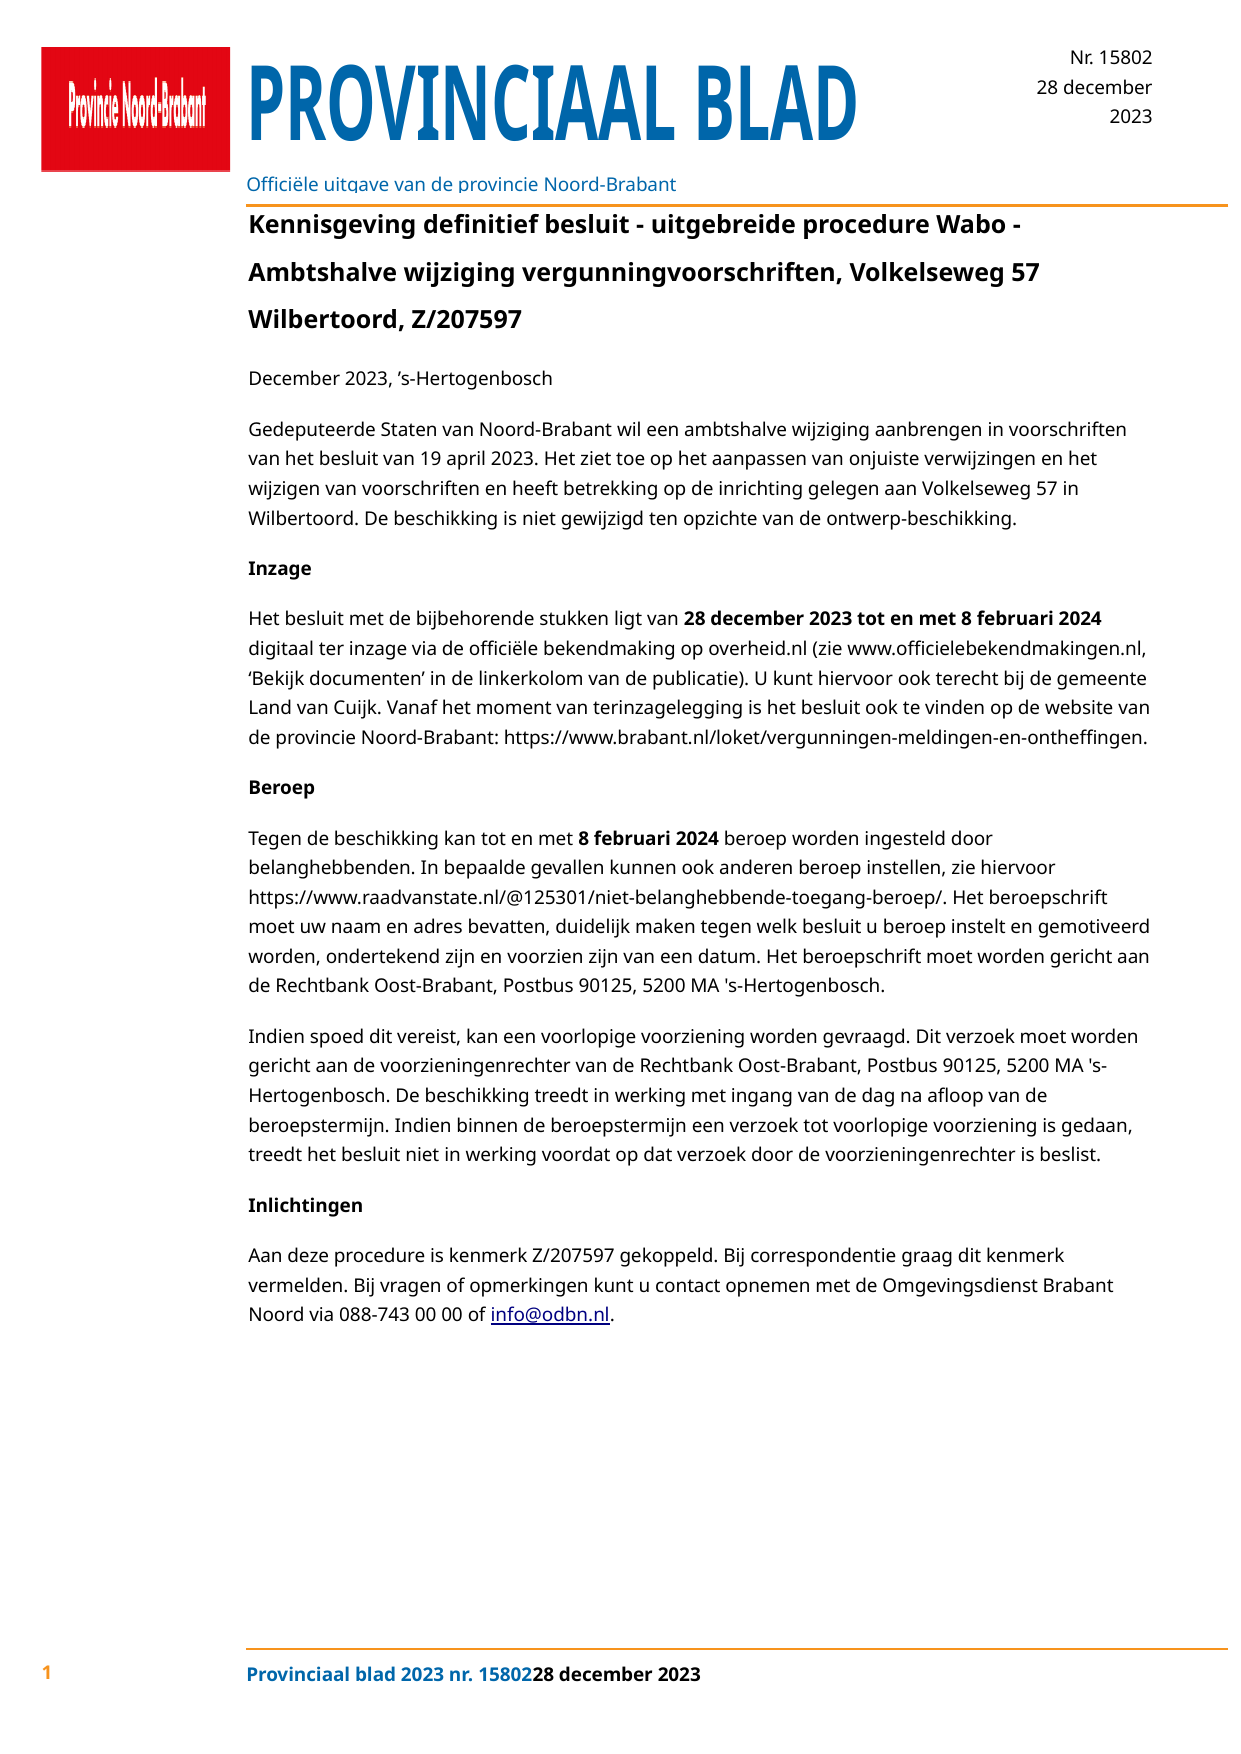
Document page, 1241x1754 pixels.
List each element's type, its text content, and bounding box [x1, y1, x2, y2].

text Inlichtingen [248, 1192, 1152, 1217]
text Beroep [248, 774, 1152, 800]
text December 2023, ’s-Hertogenbosch [248, 366, 1152, 391]
text Indien spoed dit vereist, kan een voorlopige voorziening worden gevraagd. Dit verzoek moet worden gericht aan de voorzieningenrechter van de Rechtbank Oost-Brabant, Postbus 90125, 5200 MA 's-Hertogenbosch. De beschikking treedt in werking met ingang van de dag na afloop van de beroepstermijn. Indien binnen de beroepstermijn een verzoek tot voorlopige voorziening is gedaan, treedt het besluit niet in werking voordat op dat verzoek door de voorzieningenrechter is beslist. [248, 1023, 1152, 1167]
text Inzage [248, 555, 1152, 581]
text Kennisgeving definitief besluit - uitgebreide procedure Wabo - Ambtshalve wijziging vergunningvoorschriften, Volkelseweg 57 Wilbertoord, Z/207597 [248, 207, 1152, 336]
text Aan deze procedure is kenmerk Z/207597 gekoppeld. Bij correspondentie graag dit kenmerk vermelden. Bij vragen of opmerkingen kunt u contact opnemen met de Omgevingsdienst Brabant Noord via 088-743 00 00 of info@odbn.nl. [248, 1242, 1152, 1327]
text Tegen de beschikking kan tot en met 8 februari 2024 beroep worden ingesteld door belanghebbenden. In bepaalde gevallen kunnen ook anderen beroep instellen, zie hiervoor https://www.raadvanstate.nl/@125301/niet-belanghebbende-toegang-beroep/. Het beroepschrift moet uw naam en adres bevatten, duidelijk maken tegen welk besluit u beroep instelt en gemotiveerd worden, ondertekend zijn en voorzien zijn van een datum. Het beroepschrift moet worden gericht aan de Rechtbank Oost-Brabant, Postbus 90125, 5200 MA 's-Hertogenbosch. [248, 825, 1152, 998]
text Het besluit met de bijbehorende stukken ligt van 28 december 2023 tot en met 8 februari 2024 digitaal ter inzage via de officiële bekendmaking op overheid.nl (zie www.officielebekendmakingen.nl, ‘Bekijk documenten’ in de linkerkolom van de publicatie). U kunt hiervoor ook terecht bij de gemeente Land van Cuijk. Vanaf het moment van terinzagelegging is het besluit ook te vinden op de website van de provincie Noord-Brabant: https://www.brabant.nl/loket/vergunningen-meldingen-en-ontheffingen. [248, 606, 1152, 749]
text Gedeputeerde Staten van Noord-Brabant wil een ambtshalve wijziging aanbrengen in voorschriften van het besluit van 19 april 2023. Het ziet toe op het aanpassen van onjuiste verwijzingen en het wijzigen van voorschriften en heeft betrekking op de inrichting gelegen aan Volkelseweg 57 in Wilbertoord. De beschikking is niet gewijzigd ten opzichte van de ontwerp-beschikking. [248, 416, 1152, 530]
picture [41, 47, 231, 172]
